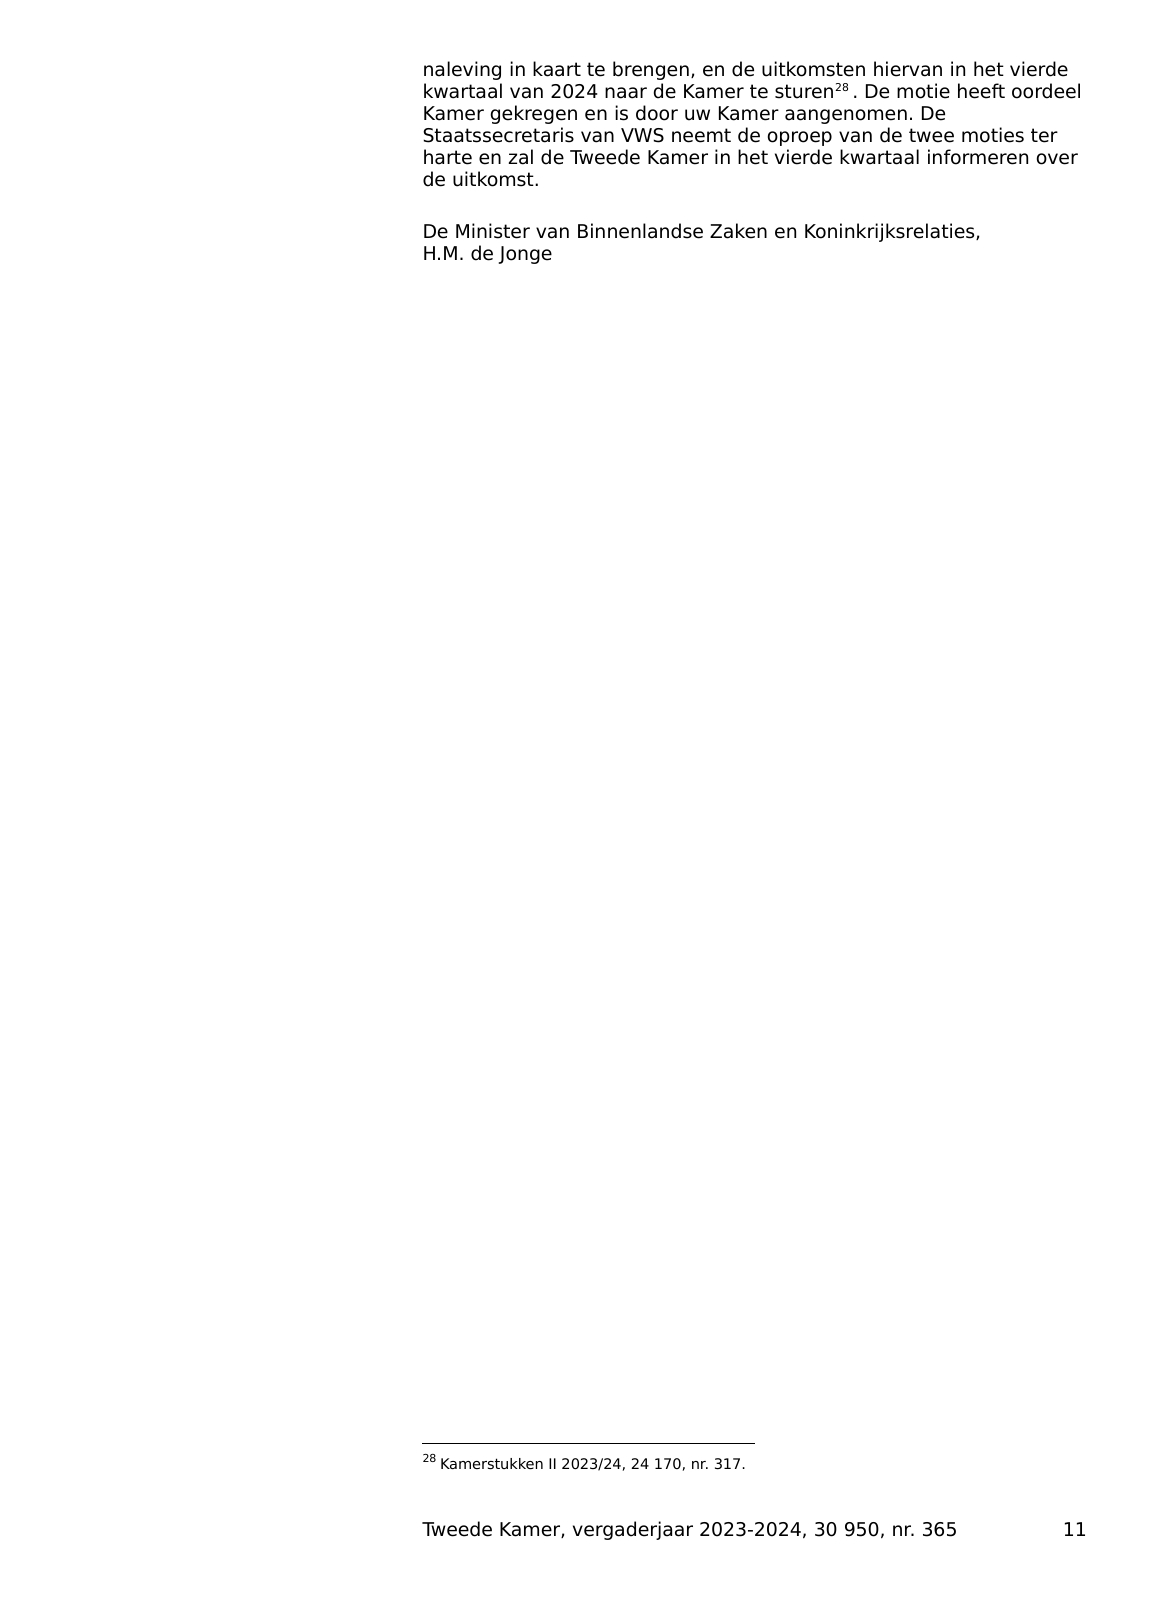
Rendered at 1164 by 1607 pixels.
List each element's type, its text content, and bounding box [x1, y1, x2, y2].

text Kamerstukken II 2023/24, 24 170, nr. 317. [422, 1452, 1087, 1474]
text naleving in kaart te brengen, en de uitkomsten hiervan in het vierde kwartaal van 2024 naar de Kamer te sturen. De motie heeft oordeel Kamer gekregen en is door uw Kamer aangenomen. De Staatssecretaris van VWS neemt de oproep van de twee moties ter harte en zal de Tweede Kamer in het vierde kwartaal informeren over de uitkomst. [422, 59, 1087, 191]
text De Minister van Binnenlandse Zaken en Koninkrijksrelaties, H.M. de Jonge [422, 221, 1087, 265]
